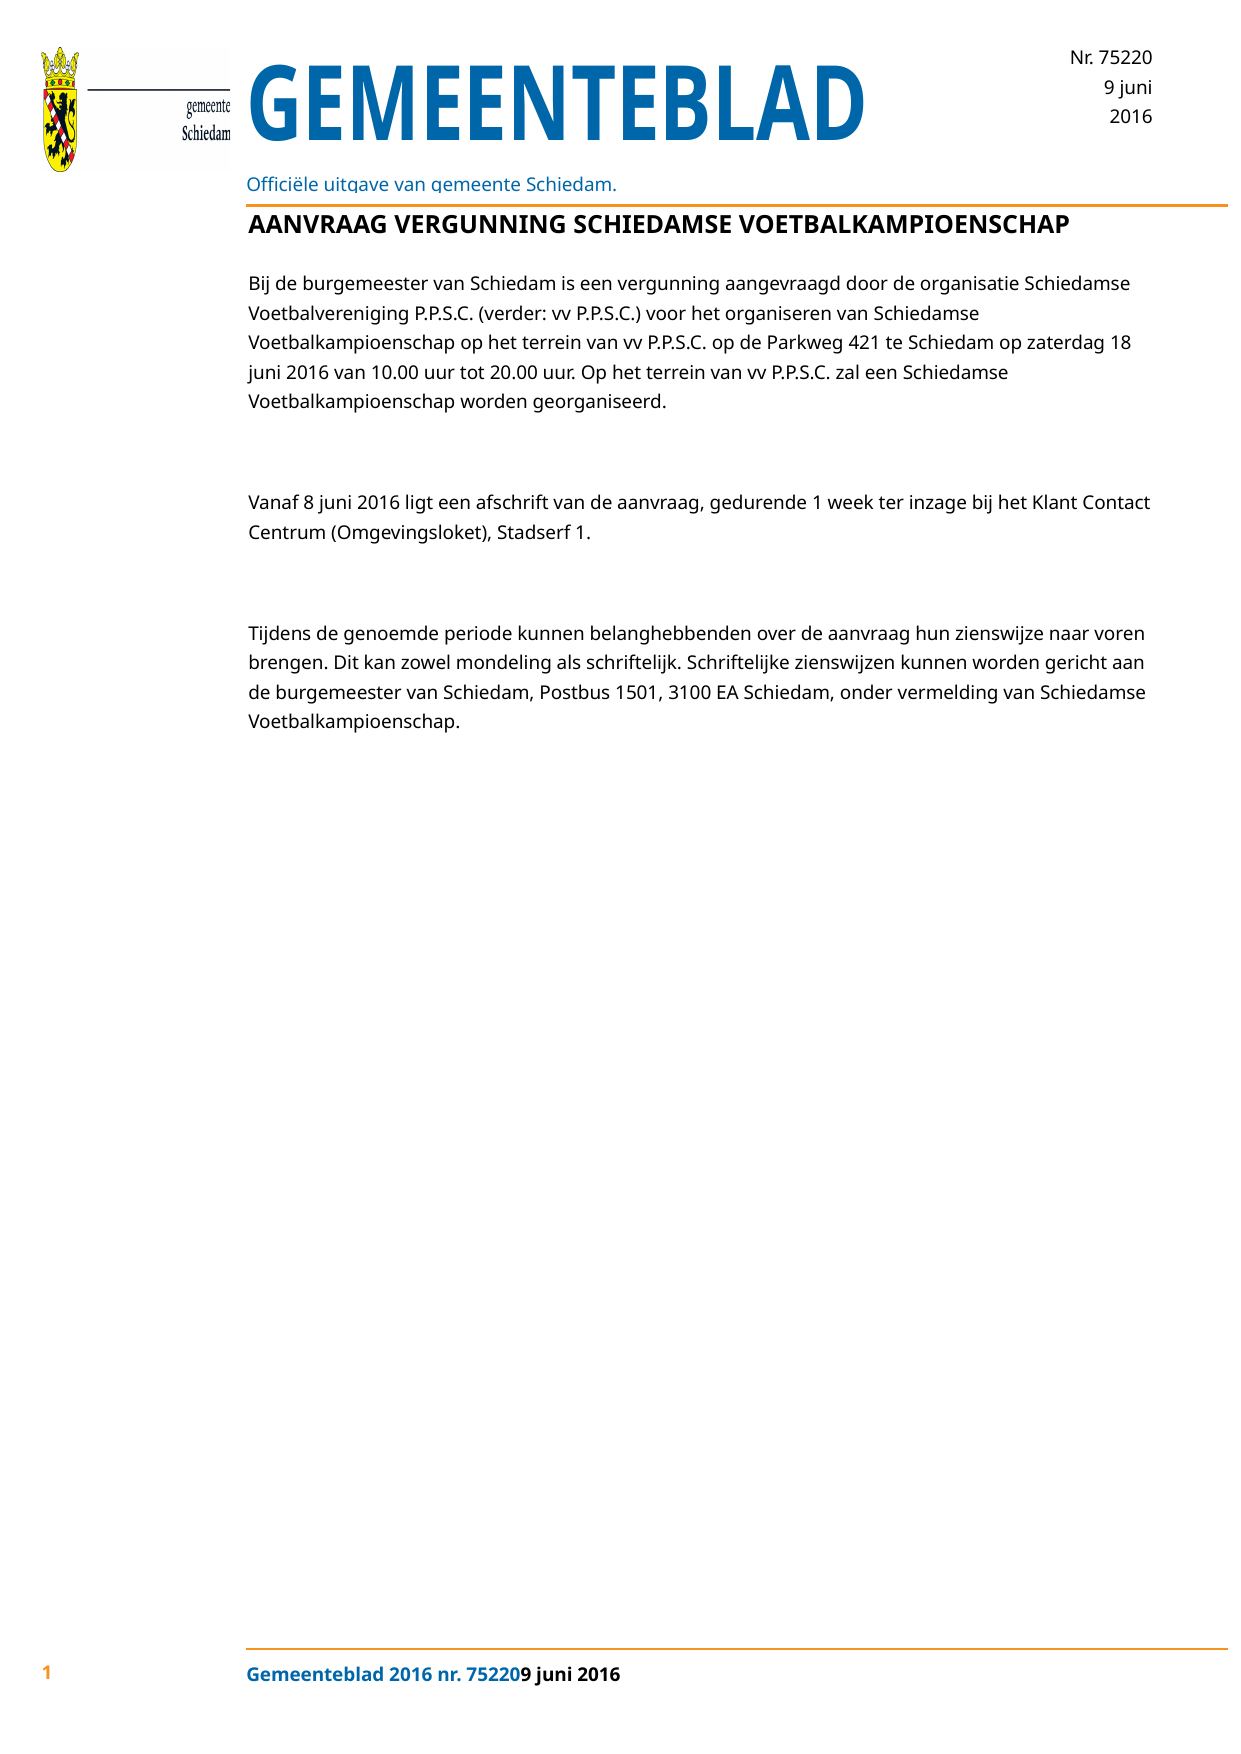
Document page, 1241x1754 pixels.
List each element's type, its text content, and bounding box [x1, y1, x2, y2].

picture [41, 47, 231, 172]
text Bij de burgemeester van Schiedam is een vergunning aangevraagd door de organisatie Schiedamse Voetbalvereniging P.P.S.C. (verder: vv P.P.S.C.) voor het organiseren van Schiedamse Voetbalkampioenschap op het terrein van vv P.P.S.C. op de Parkweg 421 te Schiedam op zaterdag 18 juni 2016 van 10.00 uur tot 20.00 uur. Op het terrein van vv P.P.S.C. zal een Schiedamse Voetbalkampioenschap worden georganiseerd. [248, 270, 1152, 414]
text Vanaf 8 juni 2016 ligt een afschrift van de aanvraag, gedurende 1 week ter inzage bij het Klant Contact Centrum (Omgevingsloket), Stadserf 1. [248, 489, 1152, 545]
text AANVRAAG VERGUNNING SCHIEDAMSE VOETBALKAMPIOENSCHAP [248, 207, 1152, 241]
text Tijdens de genoemde periode kunnen belanghebbenden over de aanvraag hun zienswijze naar voren brengen. Dit kan zowel mondeling als schriftelijk. Schriftelijke zienswijzen kunnen worden gericht aan de burgemeester van Schiedam, Postbus 1501, 3100 EA Schiedam, onder vermelding van Schiedamse Voetbalkampioenschap. [248, 620, 1152, 734]
